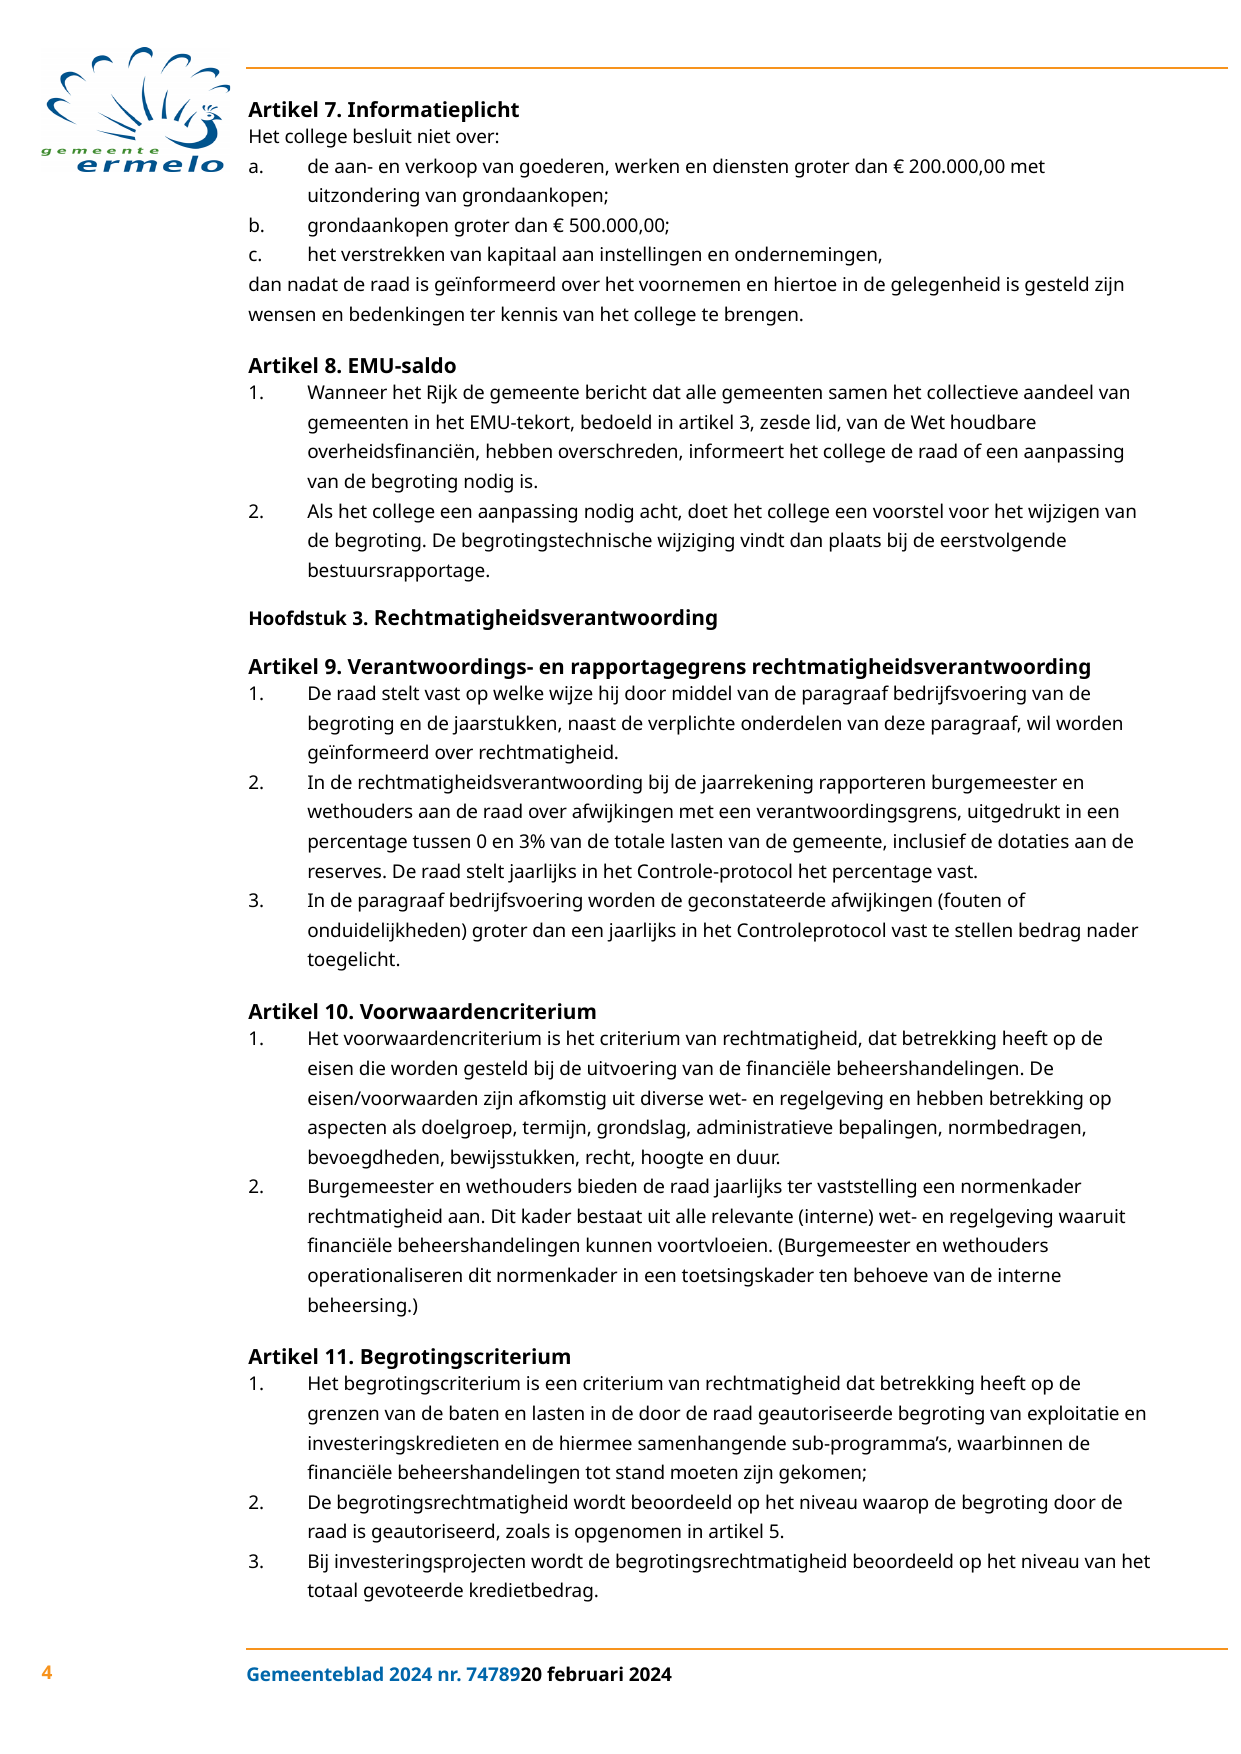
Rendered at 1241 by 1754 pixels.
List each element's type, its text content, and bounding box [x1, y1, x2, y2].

text Artikel 11. Begrotingscriterium [248, 1342, 1152, 1371]
list De raad stelt vast op welke wijze hij door middel van de paragraaf bedrijfsvoering van de begroting en de jaarstukken, naast de verplichte onderdelen van deze paragraaf, wil worden geïnformeerd over rechtmatigheid. [248, 680, 1152, 765]
list de aan- en verkoop van goederen, werken en diensten groter dan € 200.000,00 met uitzondering van grondaankopen; [248, 153, 1152, 208]
list Het begrotingscriterium is een criterium van rechtmatigheid dat betrekking heeft op de grenzen van de baten en lasten in de door de raad geautoriseerde begroting van exploitatie en investeringskredieten en de hiermee samenhangende sub-programma’s, waarbinnen de financiële beheershandelingen tot stand moeten zijn gekomen; [248, 1371, 1152, 1485]
list Als het college een aanpassing nodig acht, doet het college een voorstel voor het wijzigen van de begroting. De begrotingstechnische wijziging vindt dan plaats bij de eerstvolgende bestuursrapportage. [248, 498, 1152, 583]
list In de rechtmatigheidsverantwoording bij de jaarrekening rapporteren burgemeester en wethouders aan de raad over afwijkingen met een verantwoordingsgrens, uitgedrukt in een percentage tussen 0 en 3% van de totale lasten van de gemeente, inclusief de dotaties aan de reserves. De raad stelt jaarlijks in het Controle-protocol het percentage vast. [248, 769, 1152, 884]
list grondaankopen groter dan € 500.000,00; [248, 212, 1152, 238]
text dan nadat de raad is geïnformeerd over het voornemen en hiertoe in de gelegenheid is gesteld zijn wensen en bedenkingen ter kennis van het college te brengen. [248, 271, 1152, 326]
text Het college besluit niet over: [248, 123, 1152, 149]
text Artikel 9. Verantwoordings- en rapportagegrens rechtmatigheidsverantwoording [248, 652, 1152, 680]
text Artikel 7. Informatieplicht [248, 95, 1152, 123]
list In de paragraaf bedrijfsvoering worden de geconstateerde afwijkingen (fouten of onduidelijkheden) groter dan een jaarlijks in het Controleprotocol vast te stellen bedrag nader toegelicht. [248, 887, 1152, 972]
text Artikel 8. EMU-saldo [248, 351, 1152, 379]
list De begrotingsrechtmatigheid wordt beoordeeld op het niveau waarop de begroting door de raad is geautoriseerd, zoals is opgenomen in artikel 5. [248, 1489, 1152, 1544]
text Hoofdstuk 3. Rechtmatigheidsverantwoording [248, 603, 1152, 631]
list Wanneer het Rijk de gemeente bericht dat alle gemeenten samen het collectieve aandeel van gemeenten in het EMU-tekort, bedoeld in artikel 3, zesde lid, van de Wet houdbare overheidsfinanciën, hebben overschreden, informeert het college de raad of een aanpassing van de begroting nodig is. [248, 379, 1152, 494]
list het verstrekken van kapitaal aan instellingen en ondernemingen, [248, 242, 1152, 267]
picture [41, 47, 231, 172]
list Het voorwaardencriterium is het criterium van rechtmatigheid, dat betrekking heeft op de eisen die worden gesteld bij de uitvoering van de financiële beheershandelingen. De eisen/voorwaarden zijn afkomstig uit diverse wet- en regelgeving en hebben betrekking op aspecten als doelgroep, termijn, grondslag, administratieve bepalingen, normbedragen, bevoegdheden, bewijsstukken, recht, hoogte en duur. [248, 1026, 1152, 1169]
list Bij investeringsprojecten wordt de begrotingsrechtmatigheid beoordeeld op het niveau van het totaal gevoteerde kredietbedrag. [248, 1548, 1152, 1603]
list Burgemeester en wethouders bieden de raad jaarlijks ter vaststelling een normenkader rechtmatigheid aan. Dit kader bestaat uit alle relevante (interne) wet- en regelgeving waaruit financiële beheershandelingen kunnen voortvloeien. (Burgemeester en wethouders operationaliseren dit normenkader in een toetsingskader ten behoeve van de interne beheersing.) [248, 1173, 1152, 1317]
text Artikel 10. Voorwaardencriterium [248, 997, 1152, 1026]
